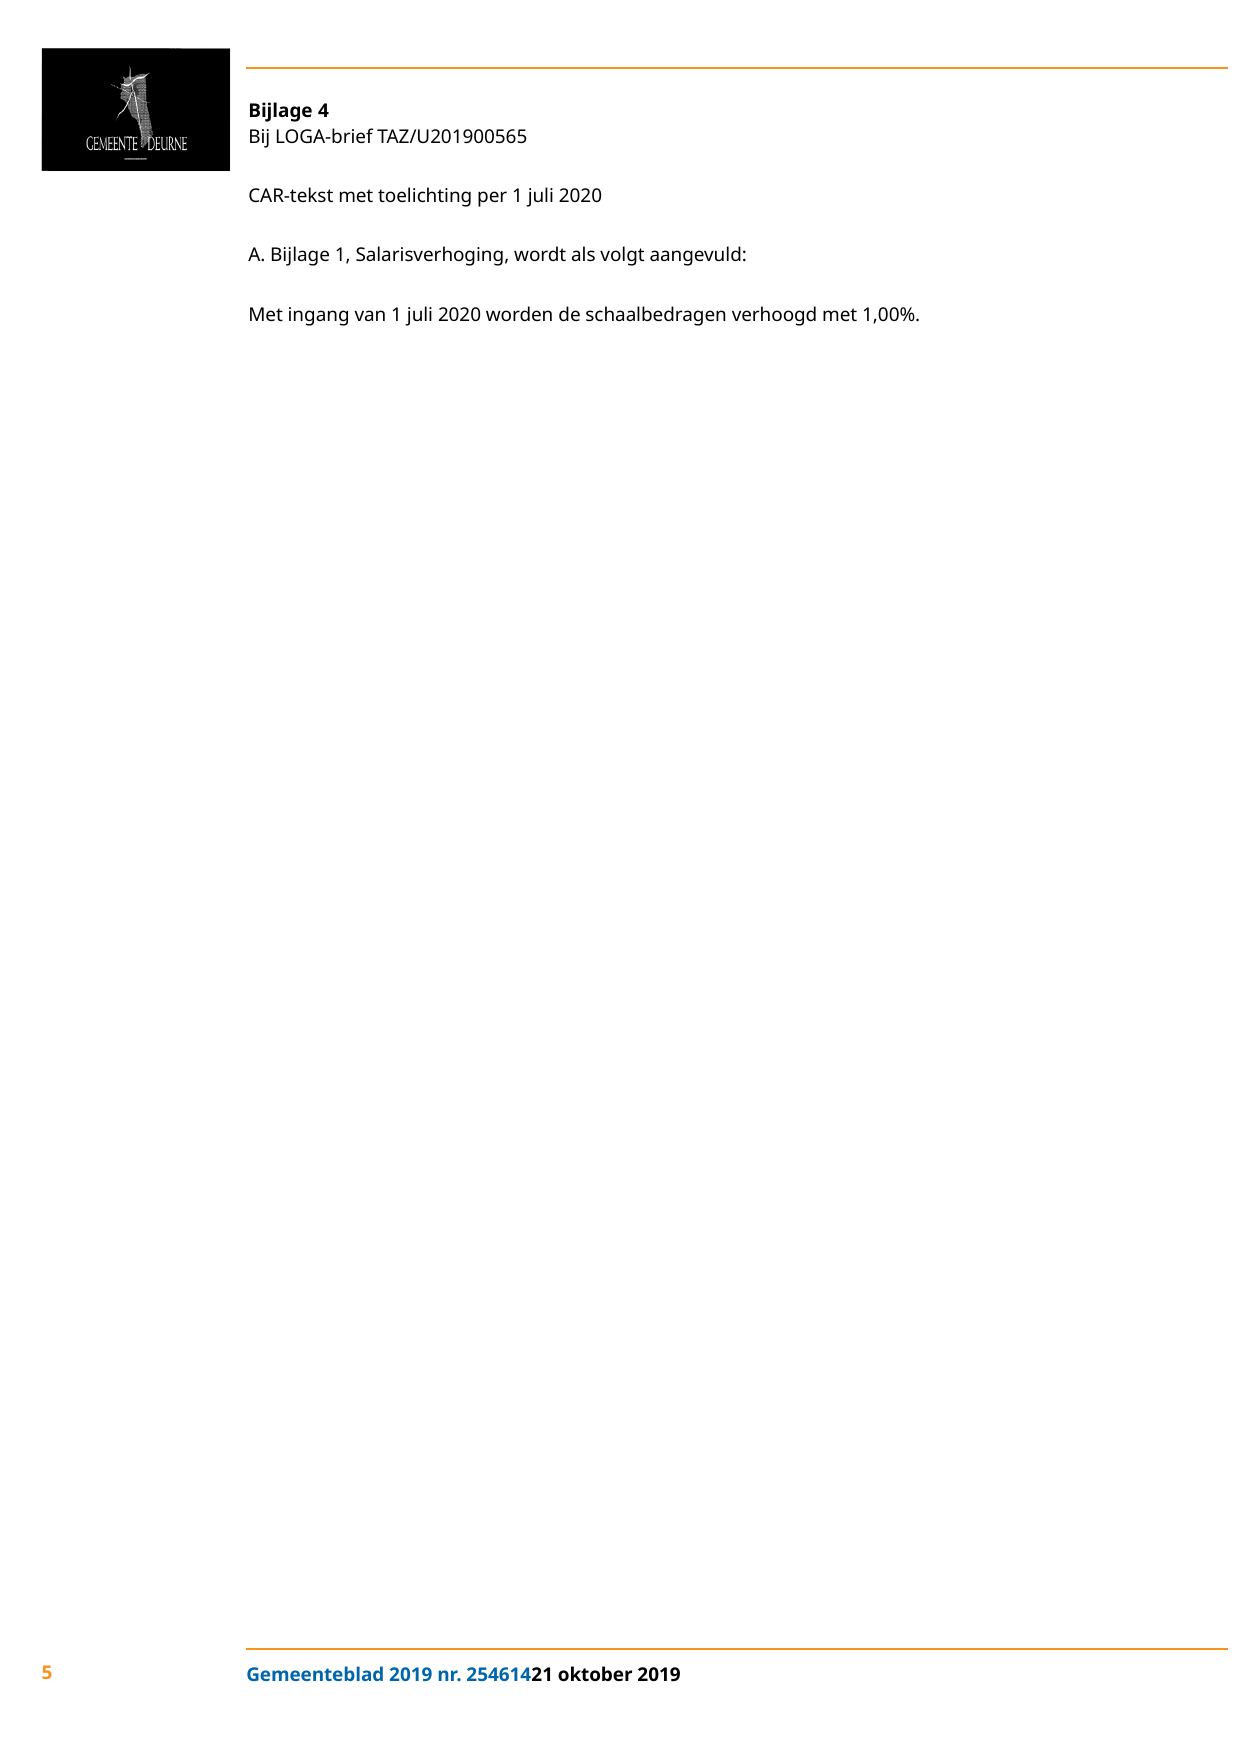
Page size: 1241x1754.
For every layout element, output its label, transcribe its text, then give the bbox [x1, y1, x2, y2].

text A. Bijlage 1, Salarisverhoging, wordt als volgt aangevuld: [248, 242, 1152, 267]
text Met ingang van 1 juli 2020 worden de schaalbedragen verhoogd met 1,00%. [248, 301, 1152, 327]
text Bij LOGA-brief TAZ/U201900565 [248, 123, 1152, 149]
text Bijlage 4 [248, 95, 1152, 123]
picture [41, 47, 231, 172]
text CAR-tekst met toelichting per 1 juli 2020 [248, 182, 1152, 208]
